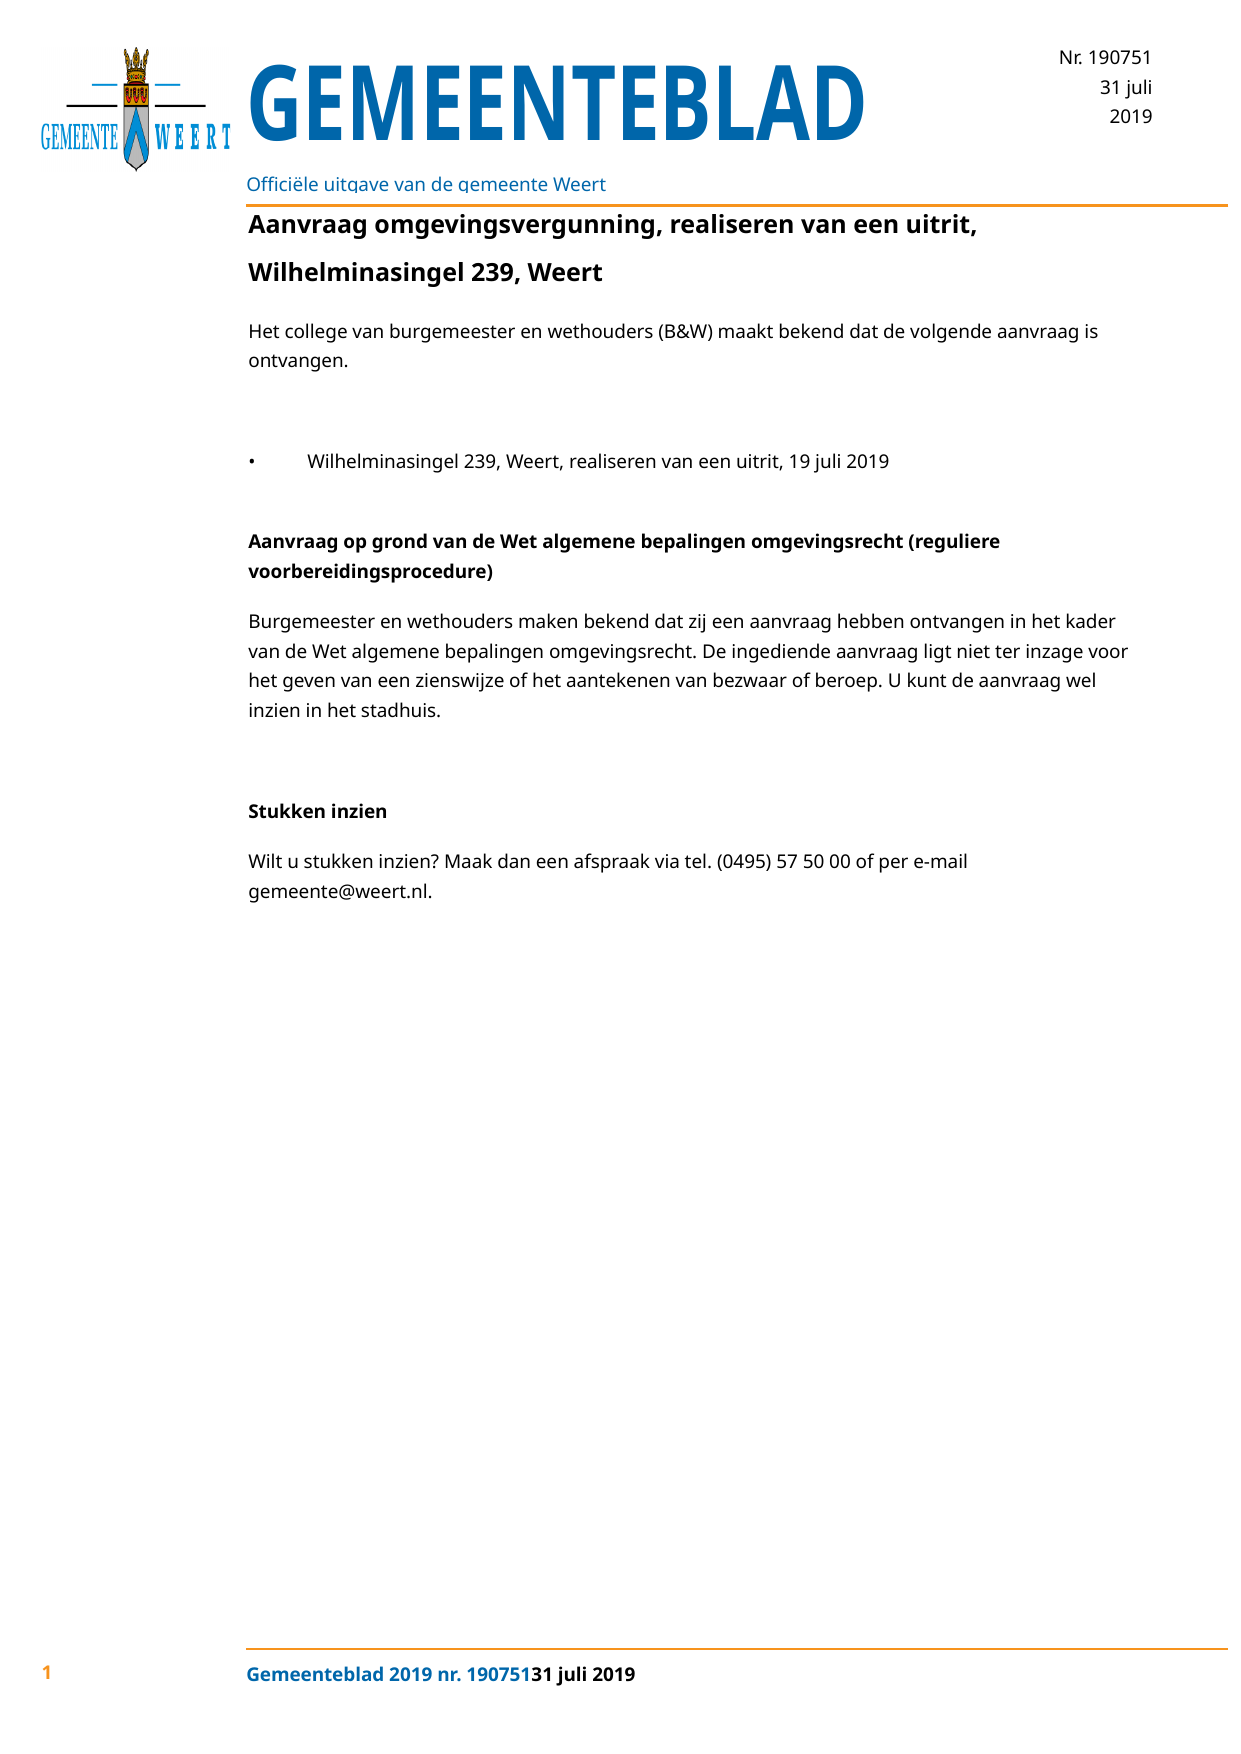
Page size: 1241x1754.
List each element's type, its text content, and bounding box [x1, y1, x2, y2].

text Aanvraag op grond van de Wet algemene bepalingen omgevingsrecht (reguliere voorbereidingsprocedure) [248, 528, 1152, 584]
text Aanvraag omgevingsvergunning, realiseren van een uitrit, Wilhelminasingel 239, Weert [248, 207, 1152, 288]
text Wilt u stukken inzien? Maak dan een afspraak via tel. (0495) 57 50 00 of per e-mail gemeente@weert.nl. [248, 848, 1152, 904]
text Stukken inzien [248, 798, 1152, 824]
text Het college van burgemeester en wethouders (B&W) maakt bekend dat de volgende aanvraag is ontvangen. [248, 318, 1152, 373]
text Burgemeester en wethouders maken bekend dat zij een aanvraag hebben ontvangen in het kader van de Wet algemene bepalingen omgevingsrecht. De ingediende aanvraag ligt niet ter inzage voor het geven van een zienswijze of het aantekenen van bezwaar of beroep. U kunt de aanvraag wel inzien in het stadhuis. [248, 608, 1152, 723]
picture [41, 47, 231, 172]
list Wilhelminasingel 239, Weert, realiseren van een uitrit, 19 juli 2019 [248, 448, 1152, 474]
